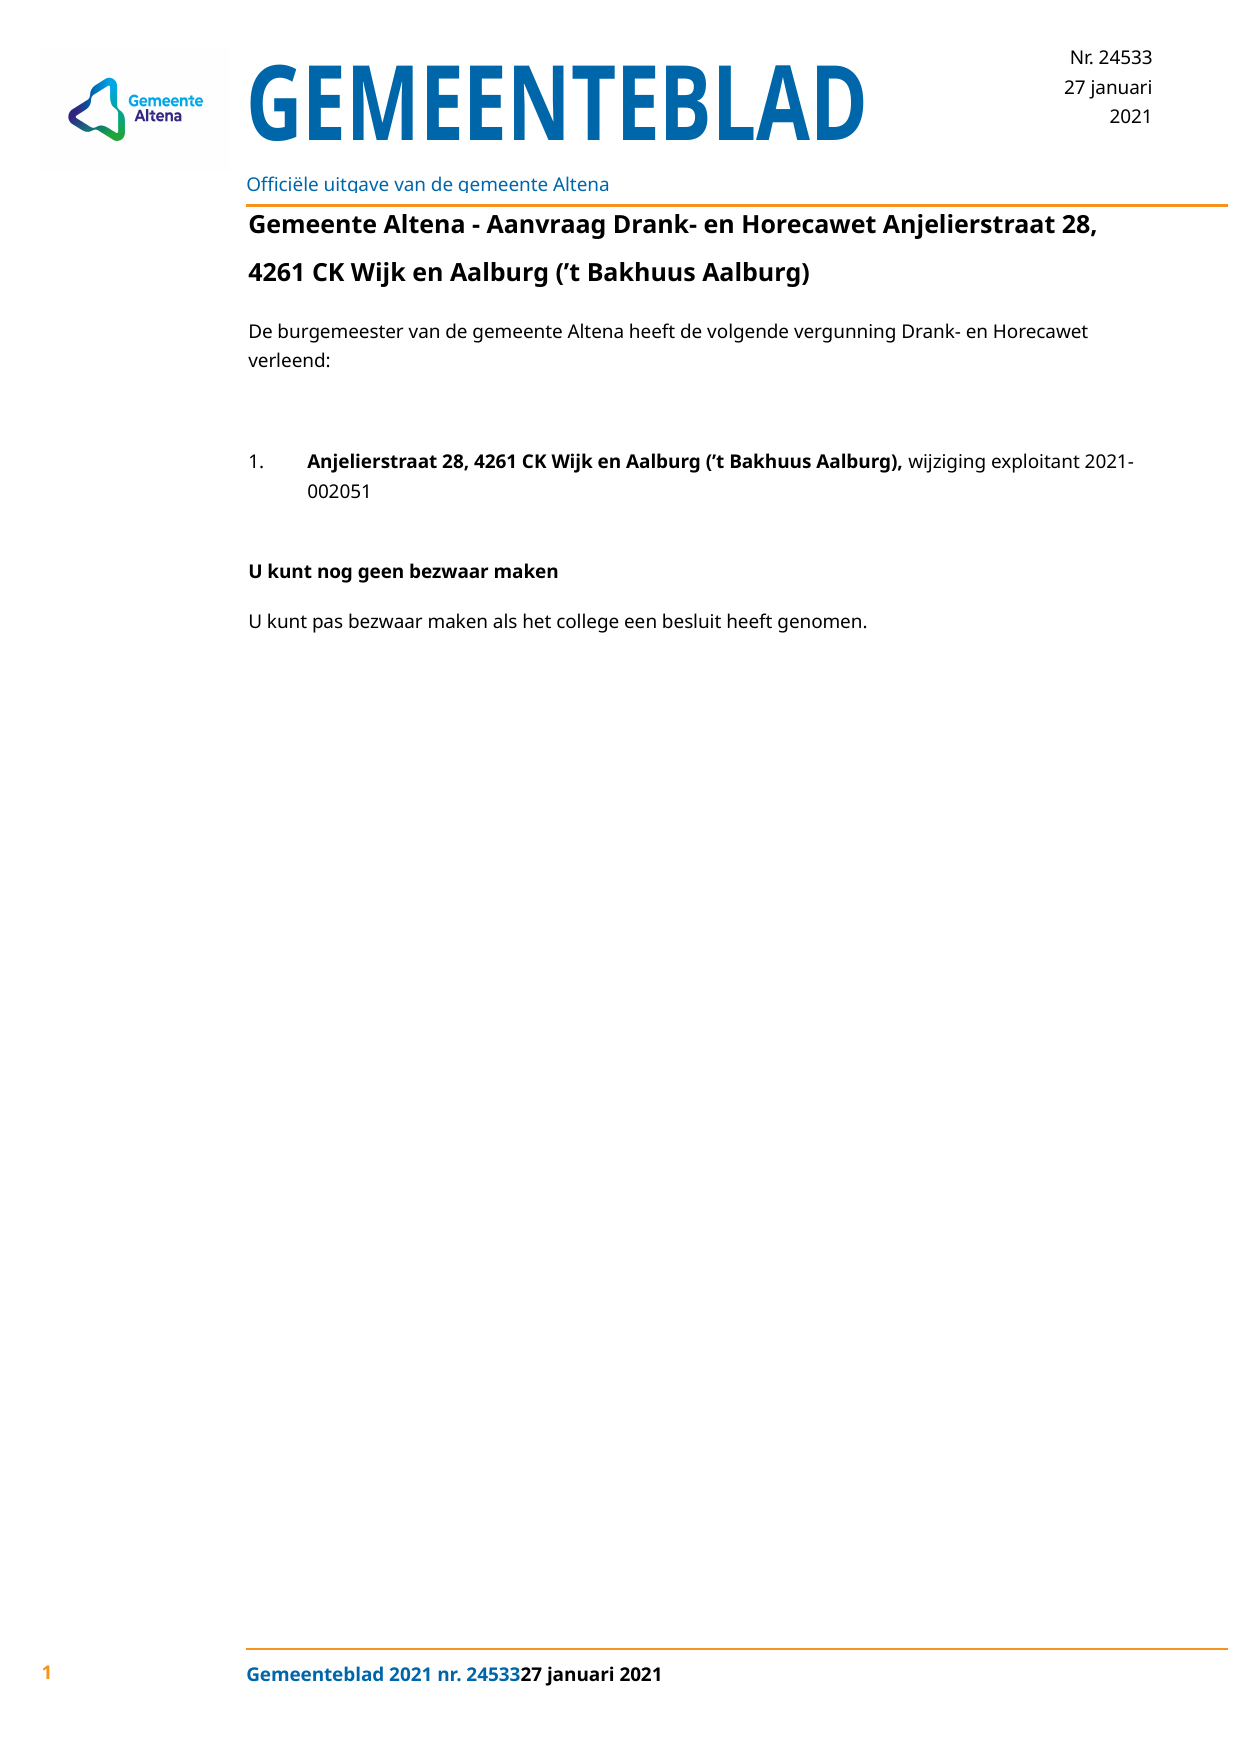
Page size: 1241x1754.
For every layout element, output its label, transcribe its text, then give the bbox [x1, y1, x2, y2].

text U kunt pas bezwaar maken als het college een besluit heeft genomen. [248, 608, 1152, 634]
text U kunt nog geen bezwaar maken [248, 558, 1152, 584]
text Gemeente Altena - Aanvraag Drank- en Horecawet Anjelierstraat 28, 4261 CK Wijk en Aalburg (’t Bakhuus Aalburg) [248, 207, 1152, 288]
list Anjelierstraat 28, 4261 CK Wijk en Aalburg (’t Bakhuus Aalburg), wijziging exploitant 2021-002051 [248, 448, 1152, 504]
text De burgemeester van de gemeente Altena heeft de volgende vergunning Drank- en Horecawet verleend: [248, 318, 1152, 373]
picture [41, 47, 231, 172]
